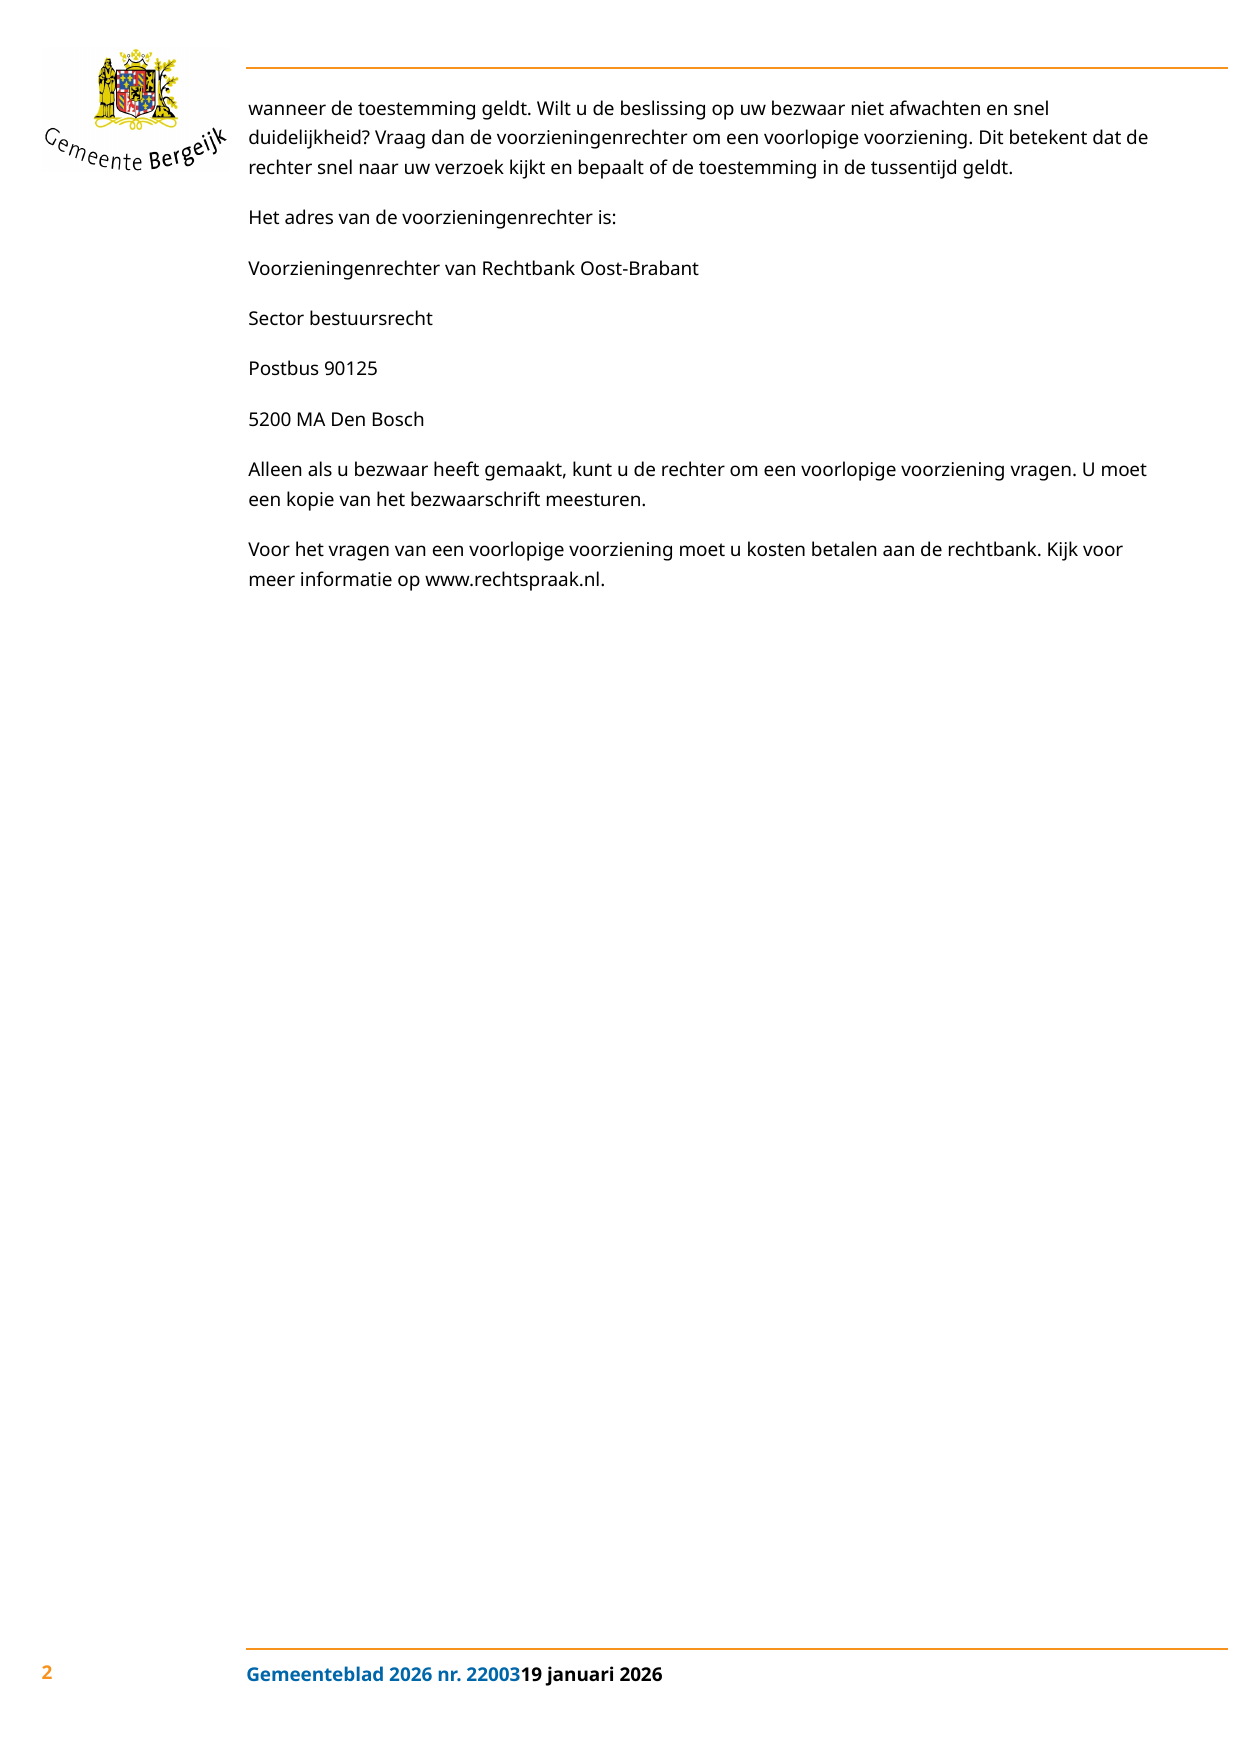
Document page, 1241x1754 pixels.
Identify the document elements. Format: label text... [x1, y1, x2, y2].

picture [41, 47, 231, 172]
text 5200 MA Den Bosch [248, 406, 1152, 432]
text Postbus 90125 [248, 356, 1152, 381]
text Het adres van de voorzieningenrechter is: [248, 204, 1152, 230]
text Sector bestuursrecht [248, 305, 1152, 331]
text Voor het vragen van een voorlopige voorziening moet u kosten betalen aan de rechtbank. Kijk voor meer informatie op www.rechtspraak.nl. [248, 536, 1152, 592]
text wanneer de toestemming geldt. Wilt u de beslissing op uw bezwaar niet afwachten en snel duidelijkheid? Vraag dan de voorzieningenrechter om een voorlopige voorziening. Dit betekent dat de rechter snel naar uw verzoek kijkt en bepaalt of de toestemming in de tussentijd geldt. [248, 95, 1152, 180]
text Alleen als u bezwaar heeft gemaakt, kunt u de rechter om een voorlopige voorziening vragen. U moet een kopie van het bezwaarschrift meesturen. [248, 456, 1152, 512]
text Voorzieningenrechter van Rechtbank Oost-Brabant [248, 255, 1152, 281]
